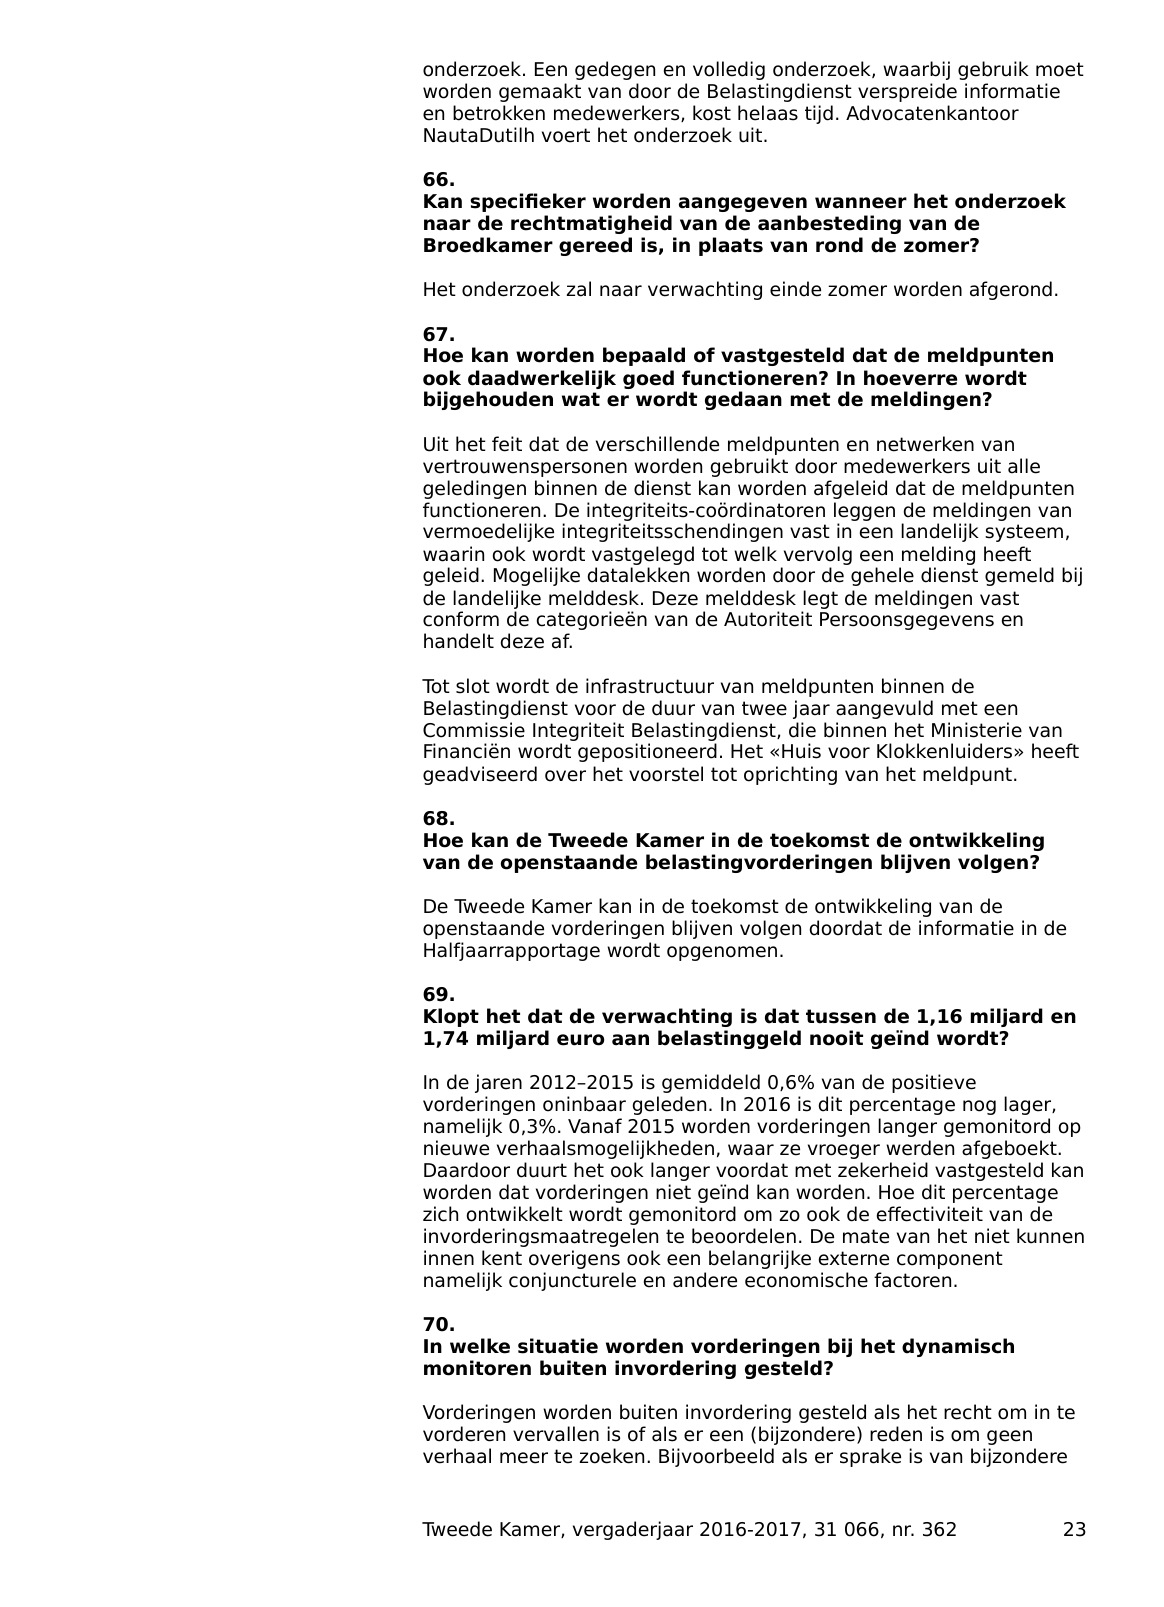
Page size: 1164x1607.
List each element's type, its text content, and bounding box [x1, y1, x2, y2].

text Tot slot wordt de infrastructuur van meldpunten binnen de Belastingdienst voor de duur van twee jaar aangevuld met een Commissie Integriteit Belastingdienst, die binnen het Ministerie van Financiën wordt gepositioneerd. Het «Huis voor Klokkenluiders» heeft geadviseerd over het voorstel tot oprichting van het meldpunt. [422, 676, 1087, 785]
text 66. [422, 169, 1087, 191]
text Vorderingen worden buiten invordering gesteld als het recht om in te vorderen vervallen is of als er een (bijzondere) reden is om geen verhaal meer te zoeken. Bijvoorbeeld als er sprake is van bijzondere [422, 1402, 1087, 1468]
text In de jaren 2012–2015 is gemiddeld 0,6% van de positieve vorderingen oninbaar geleden. In 2016 is dit percentage nog lager, namelijk 0,3%. Vanaf 2015 worden vorderingen langer gemonitord op nieuwe verhaalsmogelijkheden, waar ze vroeger werden afgeboekt. Daardoor duurt het ook langer voordat met zekerheid vastgesteld kan worden dat vorderingen niet geïnd kan worden. Hoe dit percentage zich ontwikkelt wordt gemonitord om zo ook de effectiviteit van de invorderingsmaatregelen te beoordelen. De mate van het niet kunnen innen kent overigens ook een belangrijke externe component namelijk conjuncturele en andere economische factoren. [422, 1072, 1087, 1292]
text Het onderzoek zal naar verwachting einde zomer worden afgerond. [422, 279, 1087, 301]
text Hoe kan worden bepaald of vastgesteld dat de meldpunten ook daadwerkelijk goed functioneren? In hoeverre wordt bijgehouden wat er wordt gedaan met de meldingen? [422, 345, 1087, 411]
text 67. [422, 323, 1087, 345]
text In welke situatie worden vorderingen bij het dynamisch monitoren buiten invordering gesteld? [422, 1336, 1087, 1380]
text Klopt het dat de verwachting is dat tussen de 1,16 miljard en 1,74 miljard euro aan belastinggeld nooit geïnd wordt? [422, 1006, 1087, 1050]
text Uit het feit dat de verschillende meldpunten en netwerken van vertrouwenspersonen worden gebruikt door medewerkers uit alle geledingen binnen de dienst kan worden afgeleid dat de meldpunten functioneren. De integriteits-coördinatoren leggen de meldingen van vermoedelijke integriteitsschendingen vast in een landelijk systeem, waarin ook wordt vastgelegd tot welk vervolg een melding heeft geleid. Mogelijke datalekken worden door de gehele dienst gemeld bij de landelijke melddesk. Deze melddesk legt de meldingen vast conform de categorieën van de Autoriteit Persoonsgegevens en handelt deze af. [422, 433, 1087, 653]
text De Tweede Kamer kan in de toekomst de ontwikkeling van de openstaande vorderingen blijven volgen doordat de informatie in de Halfjaarrapportage wordt opgenomen. [422, 896, 1087, 962]
text Kan specifieker worden aangegeven wanneer het onderzoek naar de rechtmatigheid van de aanbesteding van de Broedkamer gereed is, in plaats van rond de zomer? [422, 191, 1087, 257]
text 70. [422, 1314, 1087, 1336]
text onderzoek. Een gedegen en volledig onderzoek, waarbij gebruik moet worden gemaakt van door de Belastingdienst verspreide informatie en betrokken medewerkers, kost helaas tijd. Advocatenkantoor NautaDutilh voert het onderzoek uit. [422, 59, 1087, 147]
text 69. [422, 984, 1087, 1006]
text 68. [422, 808, 1087, 829]
text Hoe kan de Tweede Kamer in de toekomst de ontwikkeling van de openstaande belastingvorderingen blijven volgen? [422, 829, 1087, 873]
